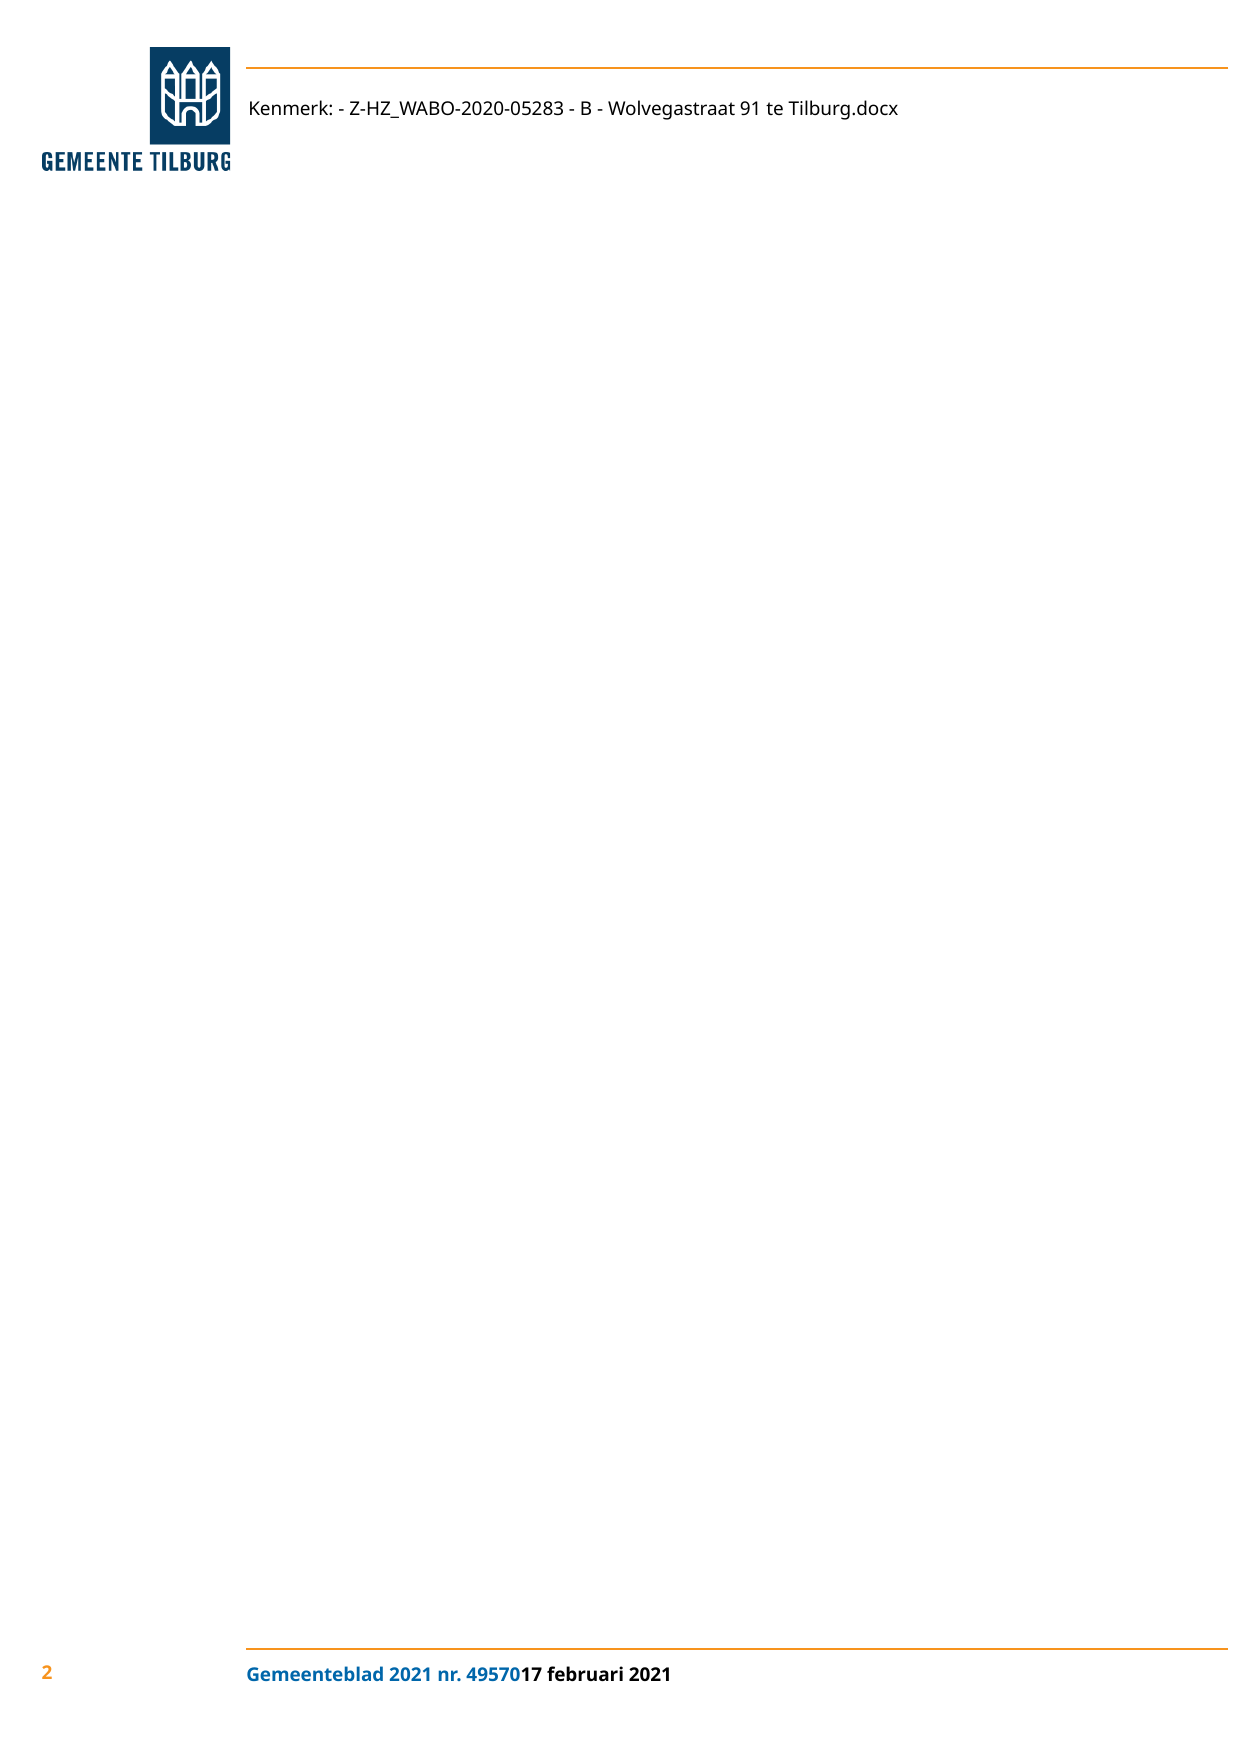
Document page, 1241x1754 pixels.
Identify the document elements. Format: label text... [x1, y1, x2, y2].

picture [41, 47, 231, 172]
text Kenmerk: - Z-HZ_WABO-2020-05283 - B - Wolvegastraat 91 te Tilburg.docx [248, 95, 1152, 121]
